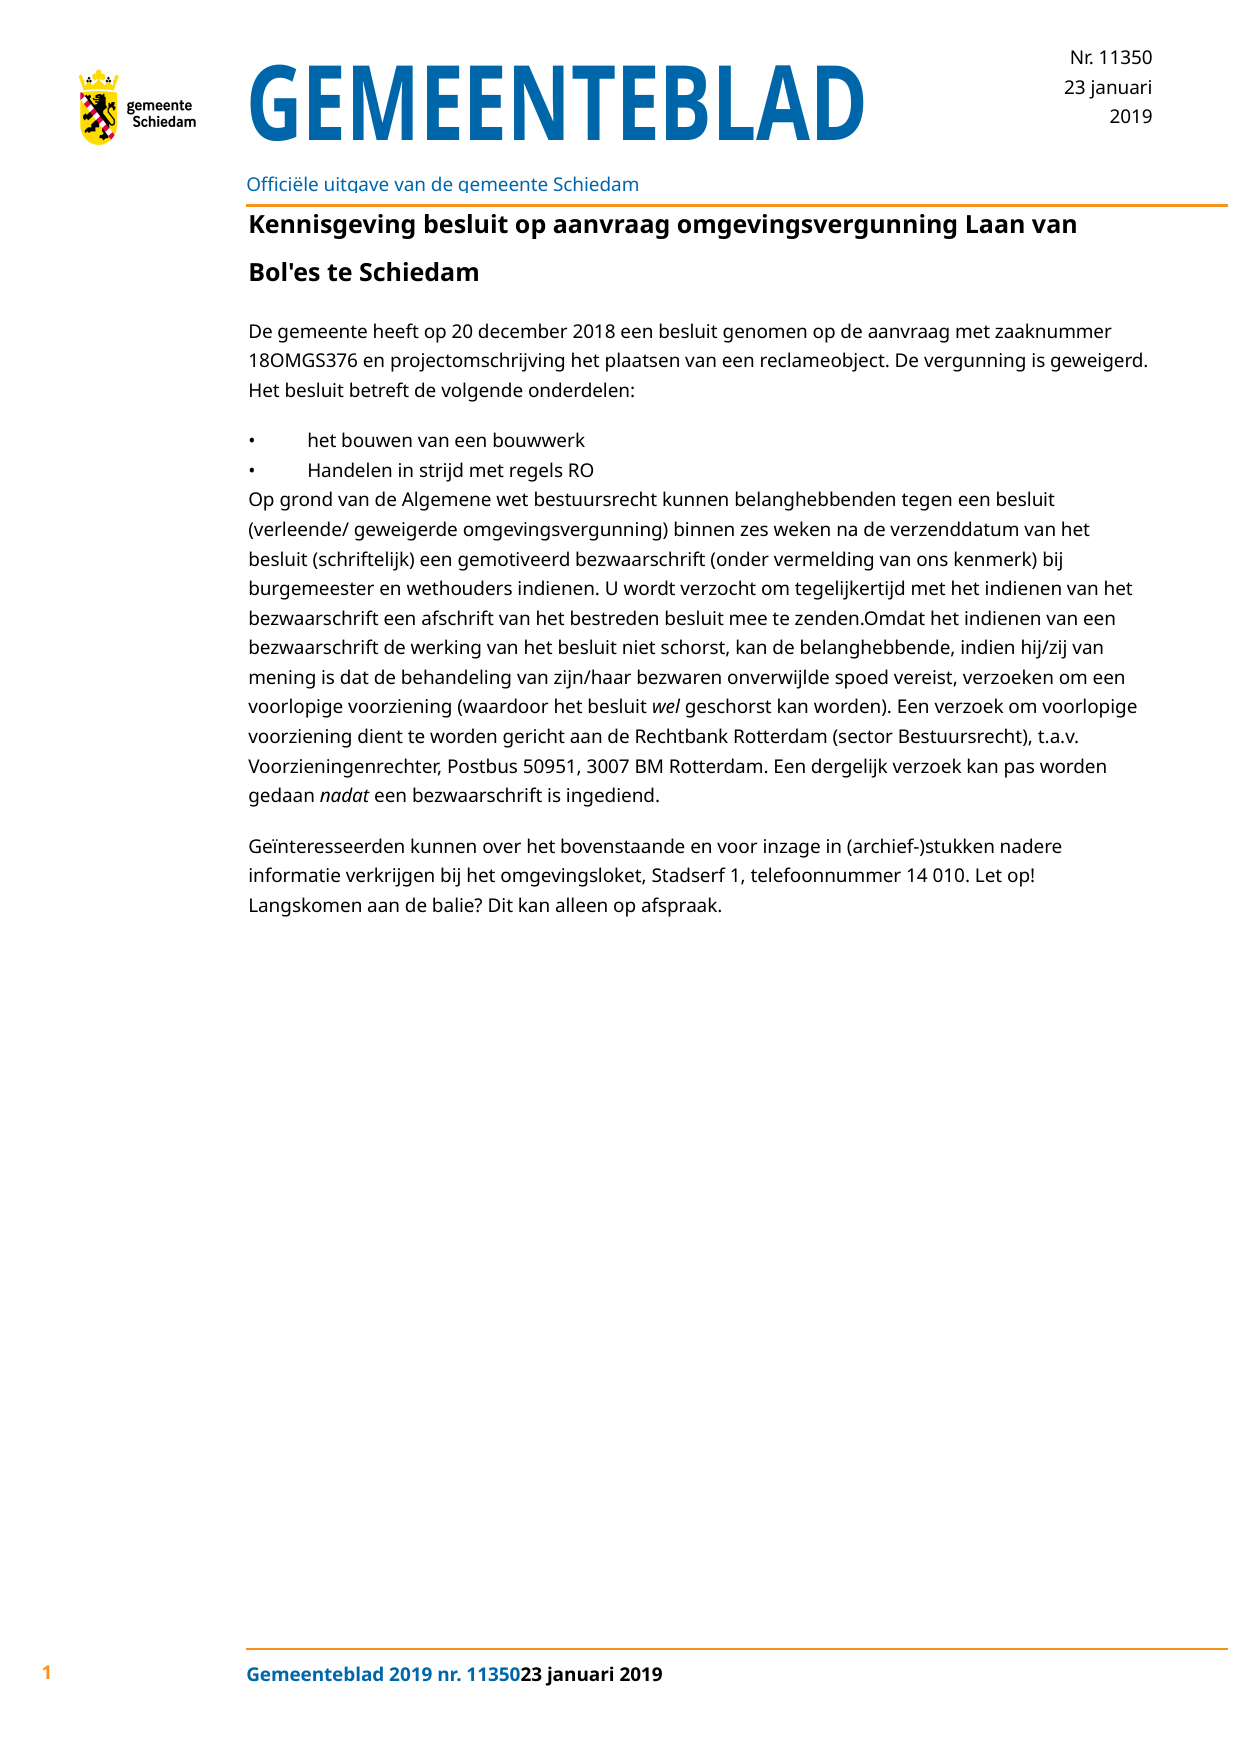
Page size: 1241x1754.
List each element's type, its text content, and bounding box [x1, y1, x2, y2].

picture [41, 47, 231, 172]
list Handelen in strijd met regels RO [248, 457, 1152, 483]
text Op grond van de Algemene wet bestuursrecht kunnen belanghebbenden tegen een besluit (verleende/ geweigerde omgevingsvergunning) binnen zes weken na de verzenddatum van het besluit (schriftelijk) een gemotiveerd bezwaarschrift (onder vermelding van ons kenmerk) bij burgemeester en wethouders indienen. U wordt verzocht om tegelijkertijd met het indienen van het bezwaarschrift een afschrift van het bestreden besluit mee te zenden.Omdat het indienen van een bezwaarschrift de werking van het besluit niet schorst, kan de belanghebbende, indien hij/zij van mening is dat de behandeling van zijn/haar bezwaren onverwijlde spoed vereist, verzoeken om een voorlopige voorziening (waardoor het besluit wel geschorst kan worden). Een verzoek om voorlopige voorziening dient te worden gericht aan de Rechtbank Rotterdam (sector Bestuursrecht), t.a.v. Voorzieningenrechter, Postbus 50951, 3007 BM Rotterdam. Een dergelijk verzoek kan pas worden gedaan nadat een bezwaarschrift is ingediend. [248, 487, 1152, 808]
list het bouwen van een bouwwerk [248, 427, 1152, 453]
text Kennisgeving besluit op aanvraag omgevingsvergunning Laan van Bol'es te Schiedam [248, 207, 1152, 288]
text De gemeente heeft op 20 december 2018 een besluit genomen op de aanvraag met zaaknummer 18OMGS376 en projectomschrijving het plaatsen van een reclameobject. De vergunning is geweigerd. Het besluit betreft de volgende onderdelen: [248, 318, 1152, 403]
text Geïnteresseerden kunnen over het bovenstaande en voor inzage in (archief-)stukken nadere informatie verkrijgen bij het omgevingsloket, Stadserf 1, telefoonnummer 14 010. Let op! Langskomen aan de balie? Dit kan alleen op afspraak. [248, 833, 1152, 918]
